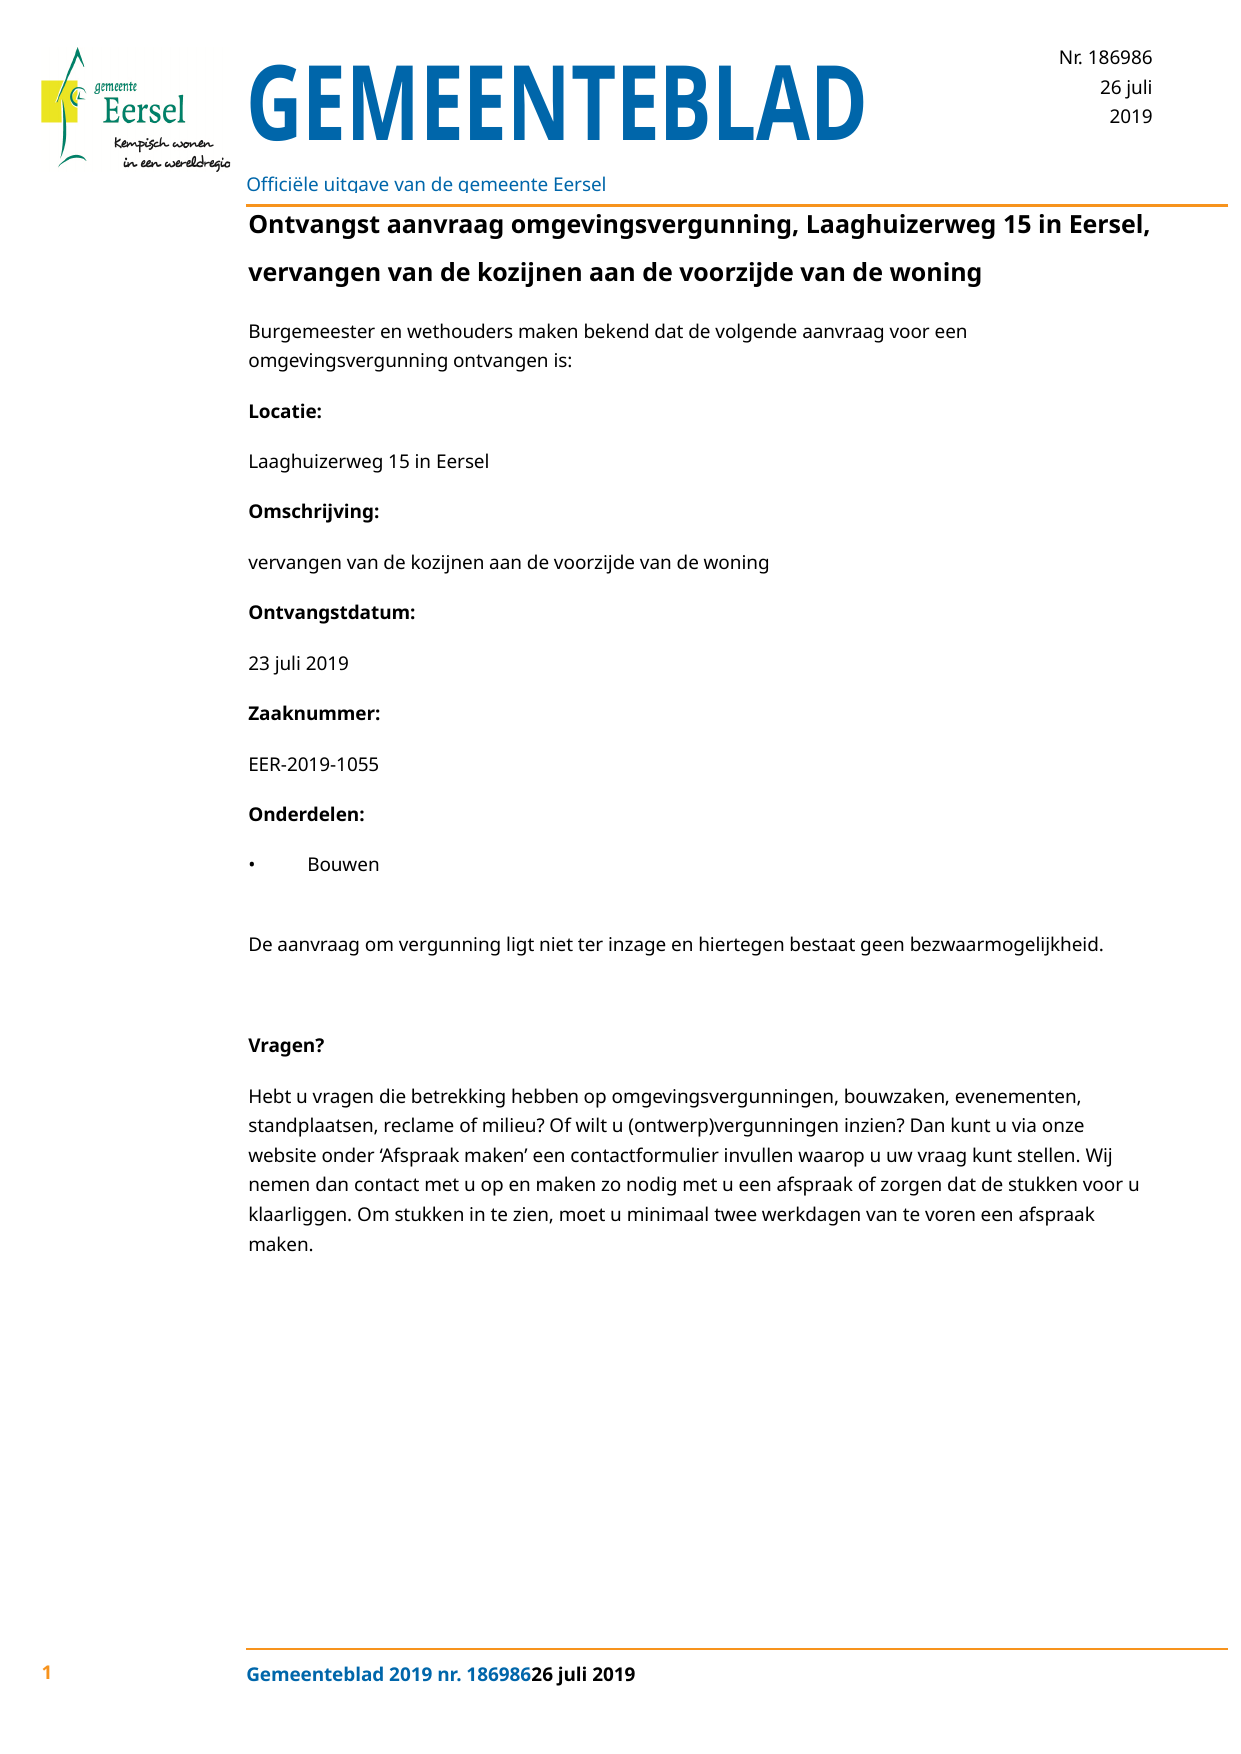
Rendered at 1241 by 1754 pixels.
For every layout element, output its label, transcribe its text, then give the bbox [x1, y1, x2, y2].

text Zaaknummer: [248, 700, 1152, 726]
text Ontvangst aanvraag omgevingsvergunning, Laaghuizerweg 15 in Eersel, vervangen van de kozijnen aan de voorzijde van de woning [248, 207, 1152, 288]
text Laaghuizerweg 15 in Eersel [248, 448, 1152, 474]
text Locatie: [248, 398, 1152, 424]
text Burgemeester en wethouders maken bekend dat de volgende aanvraag voor een omgevingsvergunning ontvangen is: [248, 318, 1152, 373]
text EER-2019-1055 [248, 751, 1152, 777]
text Onderdelen: [248, 801, 1152, 827]
picture [41, 47, 231, 172]
text Vragen? [248, 1032, 1152, 1058]
text Hebt u vragen die betrekking hebben op omgevingsvergunningen, bouwzaken, evenementen, standplaatsen, reclame of milieu? Of wilt u (ontwerp)vergunningen inzien? Dan kunt u via onze website onder ‘Afspraak maken’ een contactformulier invullen waarop u uw vraag kunt stellen. Wij nemen dan contact met u op en maken zo nodig met u een afspraak of zorgen dat de stukken voor u klaarliggen. Om stukken in te zien, moet u minimaal twee werkdagen van te voren een afspraak maken. [248, 1083, 1152, 1257]
text De aanvraag om vergunning ligt niet ter inzage en hiertegen bestaat geen bezwaarmogelijkheid. [248, 932, 1152, 957]
text Omschrijving: [248, 499, 1152, 524]
text Ontvangstdatum: [248, 599, 1152, 625]
text vervangen van de kozijnen aan de voorzijde van de woning [248, 549, 1152, 575]
text 23 juli 2019 [248, 650, 1152, 676]
list Bouwen [248, 852, 1152, 877]
